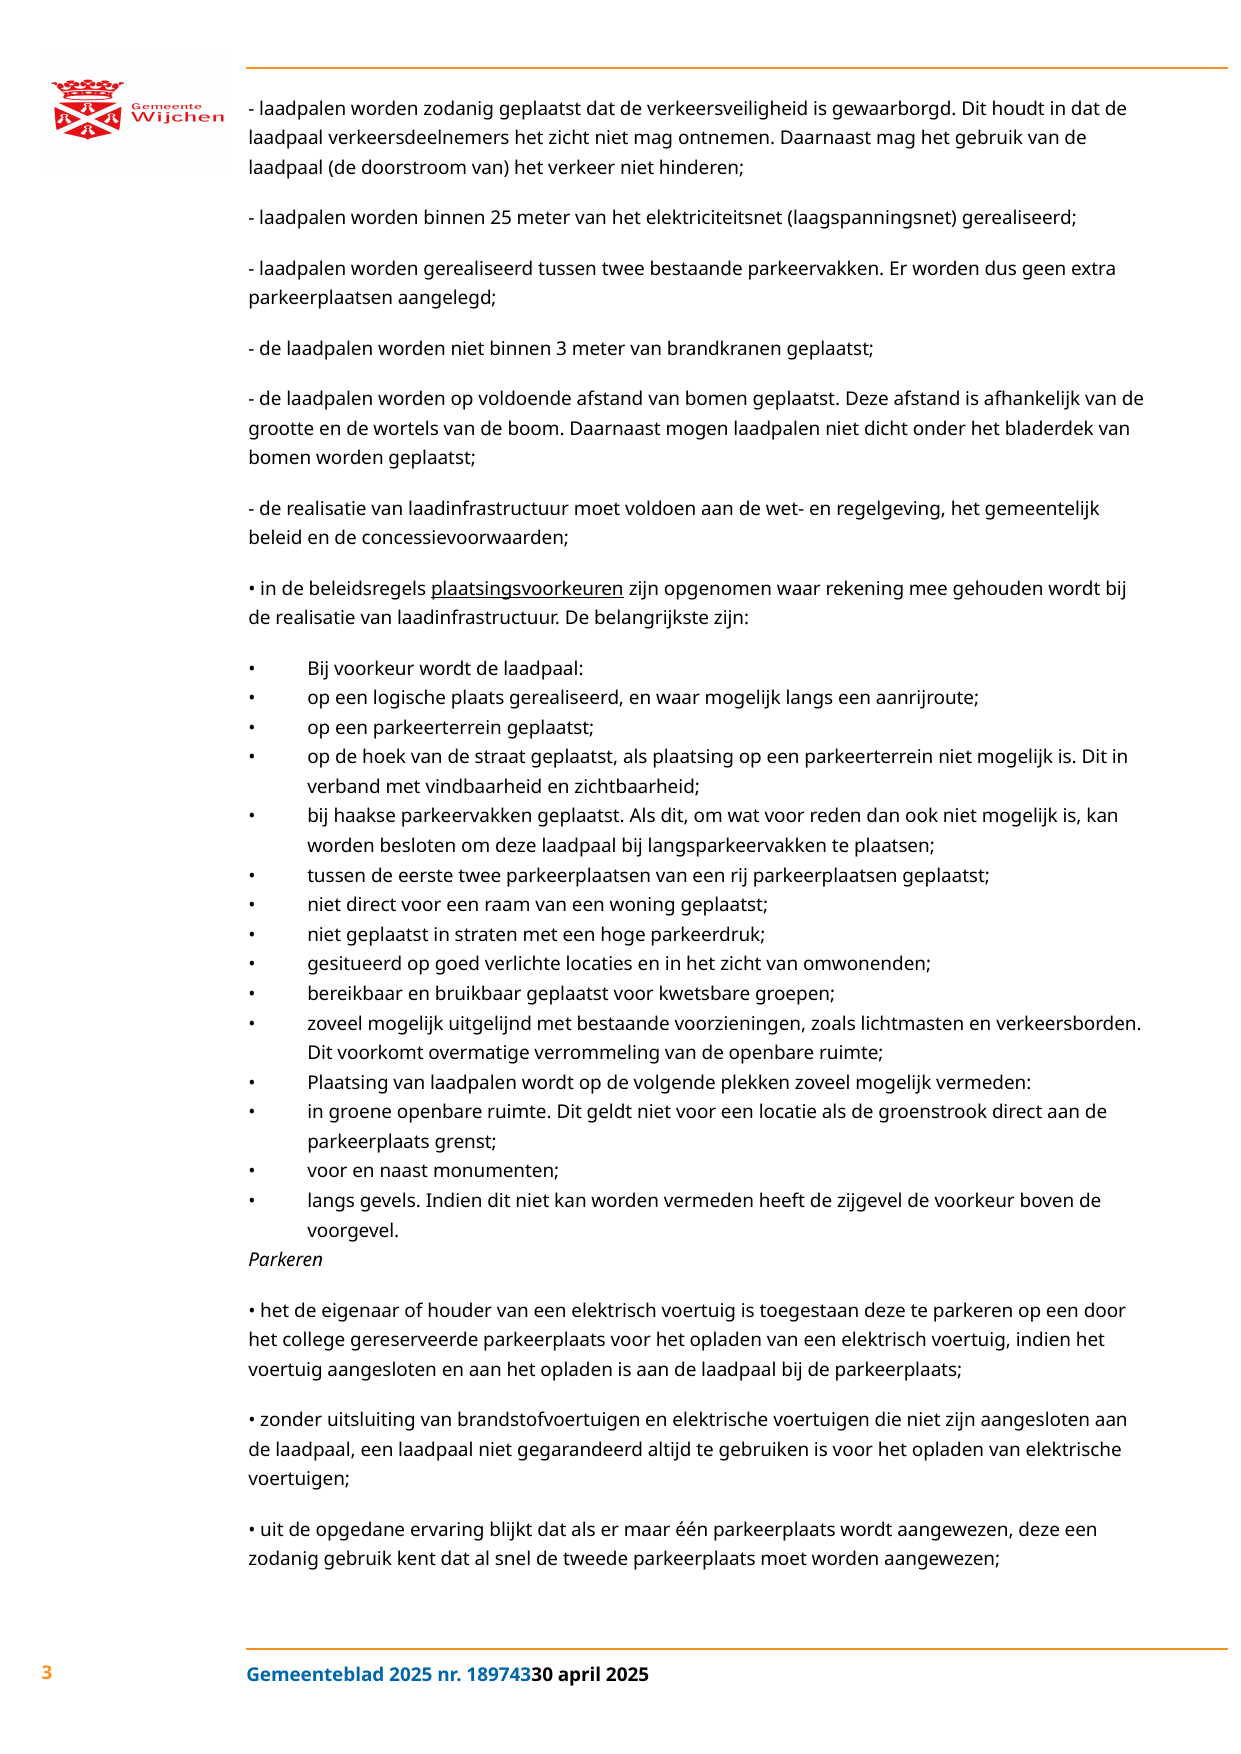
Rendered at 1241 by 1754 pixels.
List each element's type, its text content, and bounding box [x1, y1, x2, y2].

list voor en naast monumenten; [248, 1158, 1152, 1183]
list bij haakse parkeervakken geplaatst. Als dit, om wat voor reden dan ook niet mogelijk is, kan worden besloten om deze laadpaal bij langsparkeervakken te plaatsen; [248, 803, 1152, 858]
text - laadpalen worden gerealiseerd tussen twee bestaande parkeervakken. Er worden dus geen extra parkeerplaatsen aangelegd; [248, 255, 1152, 310]
list Bij voorkeur wordt de laadpaal: [248, 655, 1152, 681]
list bereikbaar en bruikbaar geplaatst voor kwetsbare groepen; [248, 980, 1152, 1006]
list zoveel mogelijk uitgelijnd met bestaande voorzieningen, zoals lichtmasten en verkeersborden. Dit voorkomt overmatige verrommeling van de openbare ruimte; [248, 1010, 1152, 1065]
text - de realisatie van laadinfrastructuur moet voldoen aan de wet- en regelgeving, het gemeentelijk beleid en de concessievoorwaarden; [248, 495, 1152, 550]
text - de laadpalen worden niet binnen 3 meter van brandkranen geplaatst; [248, 335, 1152, 361]
text - laadpalen worden zodanig geplaatst dat de verkeersveiligheid is gewaarborgd. Dit houdt in dat de laadpaal verkeersdeelnemers het zicht niet mag ontnemen. Daarnaast mag het gebruik van de laadpaal (de doorstroom van) het verkeer niet hinderen; [248, 95, 1152, 180]
text • zonder uitsluiting van brandstofvoertuigen en elektrische voertuigen die niet zijn aangesloten aan de laadpaal, een laadpaal niet gegarandeerd altijd te gebruiken is voor het opladen van elektrische voertuigen; [248, 1406, 1152, 1491]
list op een parkeerterrein geplaatst; [248, 714, 1152, 740]
list in groene openbare ruimte. Dit geldt niet voor een locatie als de groenstrook direct aan de parkeerplaats grenst; [248, 1098, 1152, 1154]
list Plaatsing van laadpalen wordt op de volgende plekken zoveel mogelijk vermeden: [248, 1069, 1152, 1095]
list op de hoek van de straat geplaatst, als plaatsing op een parkeerterrein niet mogelijk is. Dit in verband met vindbaarheid en zichtbaarheid; [248, 743, 1152, 799]
list niet direct voor een raam van een woning geplaatst; [248, 891, 1152, 917]
text - laadpalen worden binnen 25 meter van het elektriciteitsnet (laagspanningsnet) gerealiseerd; [248, 204, 1152, 230]
text - de laadpalen worden op voldoende afstand van bomen geplaatst. Deze afstand is afhankelijk van de grootte en de wortels van de boom. Daarnaast mogen laadpalen niet dicht onder het bladerdek van bomen worden geplaatst; [248, 385, 1152, 470]
picture [41, 47, 231, 172]
list langs gevels. Indien dit niet kan worden vermeden heeft de zijgevel de voorkeur boven de voorgevel. [248, 1187, 1152, 1243]
list op een logische plaats gerealiseerd, en waar mogelijk langs een aanrijroute; [248, 684, 1152, 710]
text • het de eigenaar of houder van een elektrisch voertuig is toegestaan deze te parkeren op een door het college gereserveerde parkeerplaats voor het opladen van een elektrisch voertuig, indien het voertuig aangesloten en aan het opladen is aan de laadpaal bij de parkeerplaats; [248, 1297, 1152, 1382]
text • in de beleidsregels plaatsingsvoorkeuren zijn opgenomen waar rekening mee gehouden wordt bij de realisatie van laadinfrastructuur. De belangrijkste zijn: [248, 575, 1152, 630]
list gesitueerd op goed verlichte locaties en in het zicht van omwonenden; [248, 951, 1152, 976]
text • uit de opgedane ervaring blijkt dat als er maar één parkeerplaats wordt aangewezen, deze een zodanig gebruik kent dat al snel de tweede parkeerplaats moet worden aangewezen; [248, 1516, 1152, 1571]
list niet geplaatst in straten met een hoge parkeerdruk; [248, 921, 1152, 947]
text Parkeren [248, 1246, 1152, 1272]
list tussen de eerste twee parkeerplaatsen van een rij parkeerplaatsen geplaatst; [248, 862, 1152, 888]
